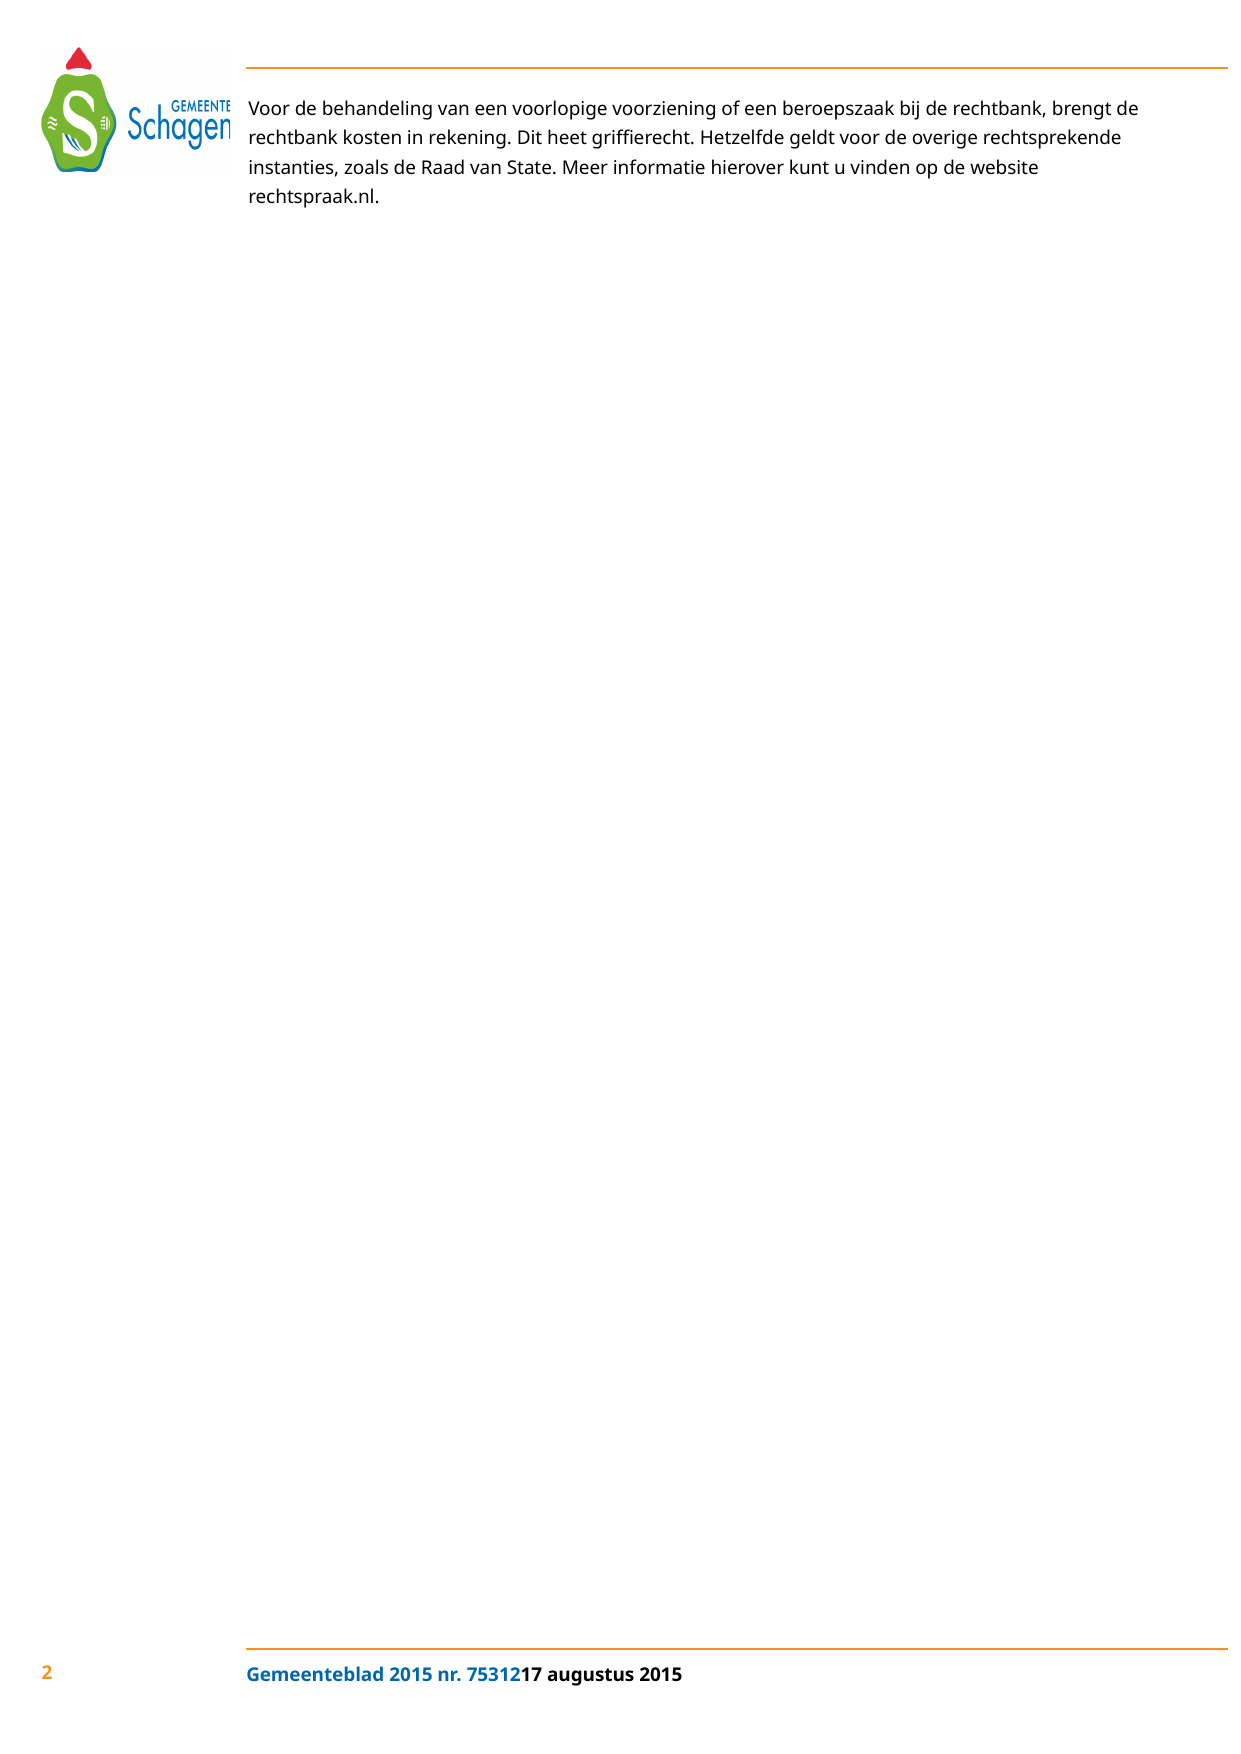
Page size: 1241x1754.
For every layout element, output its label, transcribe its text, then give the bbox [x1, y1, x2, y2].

text Voor de behandeling van een voorlopige voorziening of een beroepszaak bij de rechtbank, brengt de rechtbank kosten in rekening. Dit heet griffierecht. Hetzelfde geldt voor de overige rechtsprekende instanties, zoals de Raad van State. Meer informatie hierover kunt u vinden op de website rechtspraak.nl. [248, 95, 1152, 209]
picture [41, 47, 231, 172]
